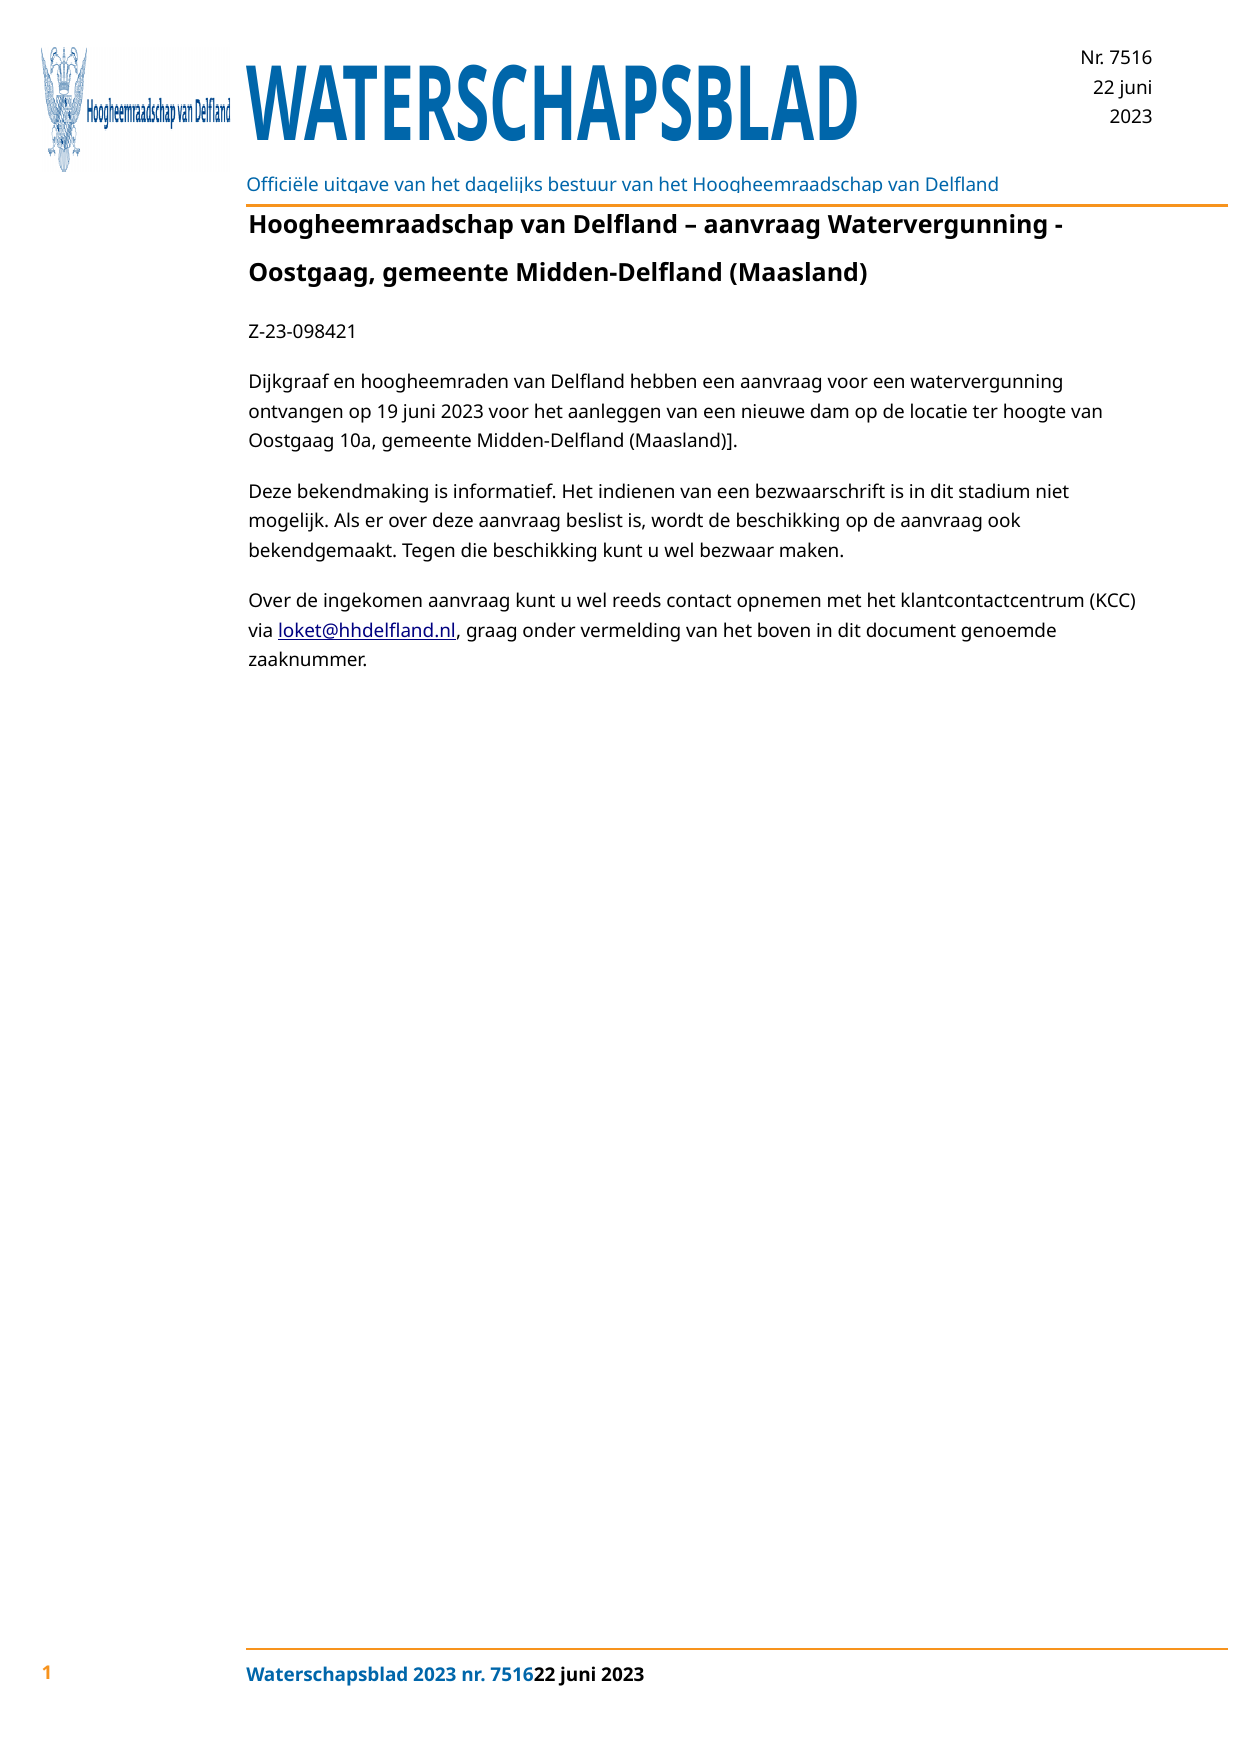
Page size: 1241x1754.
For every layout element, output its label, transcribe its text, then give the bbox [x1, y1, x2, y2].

text Dijkgraaf en hoogheemraden van Delfland hebben een aanvraag voor een watervergunning ontvangen op 19 juni 2023 voor het aanleggen van een nieuwe dam op de locatie ter hoogte van Oostgaag 10a, gemeente Midden-Delfland (Maasland)]. [248, 368, 1152, 453]
text Hoogheemraadschap van Delfland – aanvraag Watervergunning - Oostgaag, gemeente Midden-Delfland (Maasland) [248, 207, 1152, 288]
picture [41, 47, 231, 172]
text Deze bekendmaking is informatief. Het indienen van een bezwaarschrift is in dit stadium niet mogelijk. Als er over deze aanvraag beslist is, wordt de beschikking op de aanvraag ook bekendgemaakt. Tegen die beschikking kunt u wel bezwaar maken. [248, 478, 1152, 563]
text Z-23-098421 [248, 318, 1152, 344]
text Over de ingekomen aanvraag kunt u wel reeds contact opnemen met het klantcontactcentrum (KCC) via loket@hhdelfland.nl, graag onder vermelding van het boven in dit document genoemde zaaknummer. [248, 587, 1152, 672]
